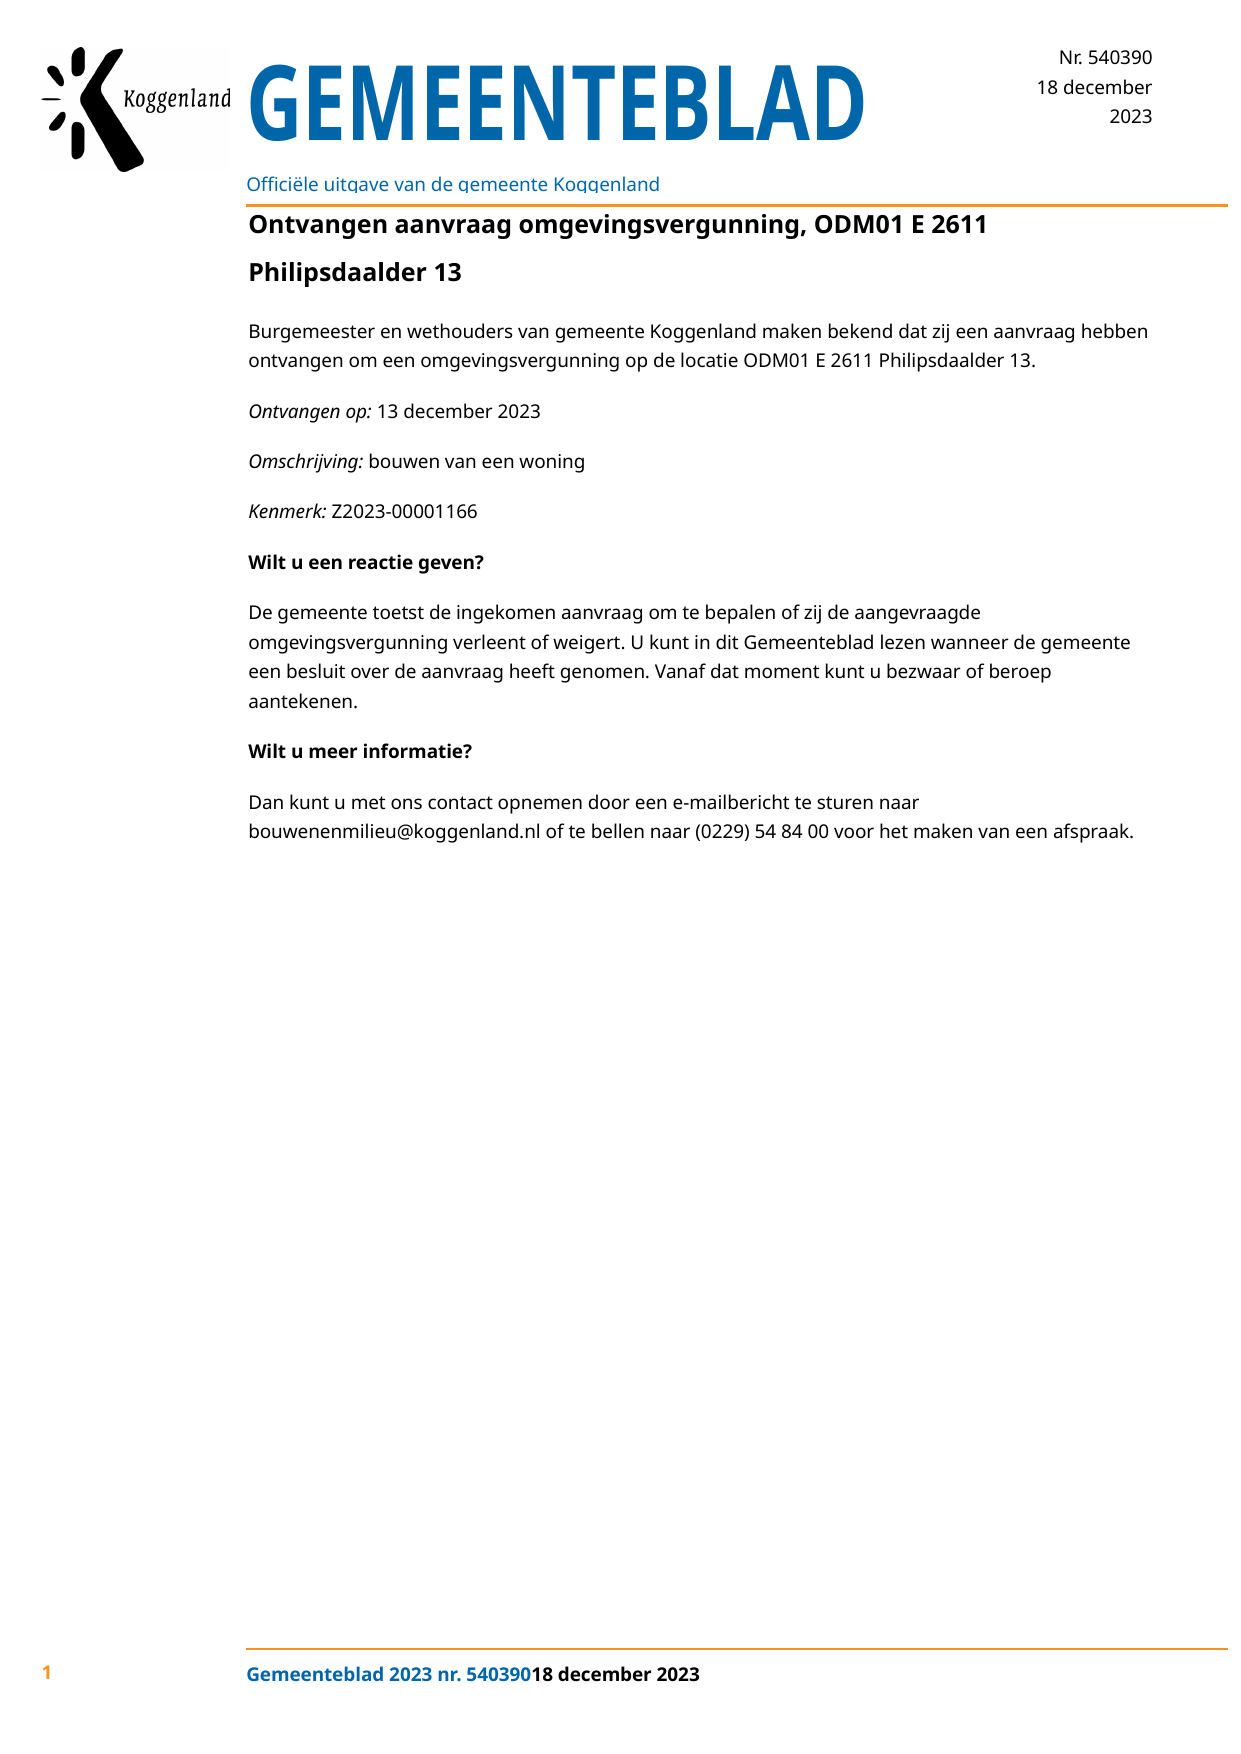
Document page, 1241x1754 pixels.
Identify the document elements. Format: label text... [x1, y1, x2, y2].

text Omschrijving: bouwen van een woning [248, 448, 1152, 474]
text Ontvangen aanvraag omgevingsvergunning, ODM01 E 2611 Philipsdaalder 13 [248, 207, 1152, 288]
text Wilt u meer informatie? [248, 739, 1152, 764]
text Kenmerk: Z2023-00001166 [248, 499, 1152, 524]
text De gemeente toetst de ingekomen aanvraag om te bepalen of zij de aangevraagde omgevingsvergunning verleent of weigert. U kunt in dit Gemeenteblad lezen wanneer de gemeente een besluit over de aanvraag heeft genomen. Vanaf dat moment kunt u bezwaar of beroep aantekenen. [248, 599, 1152, 714]
text Wilt u een reactie geven? [248, 549, 1152, 575]
picture [41, 47, 231, 172]
text Burgemeester en wethouders van gemeente Koggenland maken bekend dat zij een aanvraag hebben ontvangen om een omgevingsvergunning op de locatie ODM01 E 2611 Philipsdaalder 13. [248, 318, 1152, 373]
text Ontvangen op: 13 december 2023 [248, 398, 1152, 424]
text Dan kunt u met ons contact opnemen door een e-mailbericht te sturen naar bouwenenmilieu@koggenland.nl of te bellen naar (0229) 54 84 00 voor het maken van een afspraak. [248, 789, 1152, 844]
